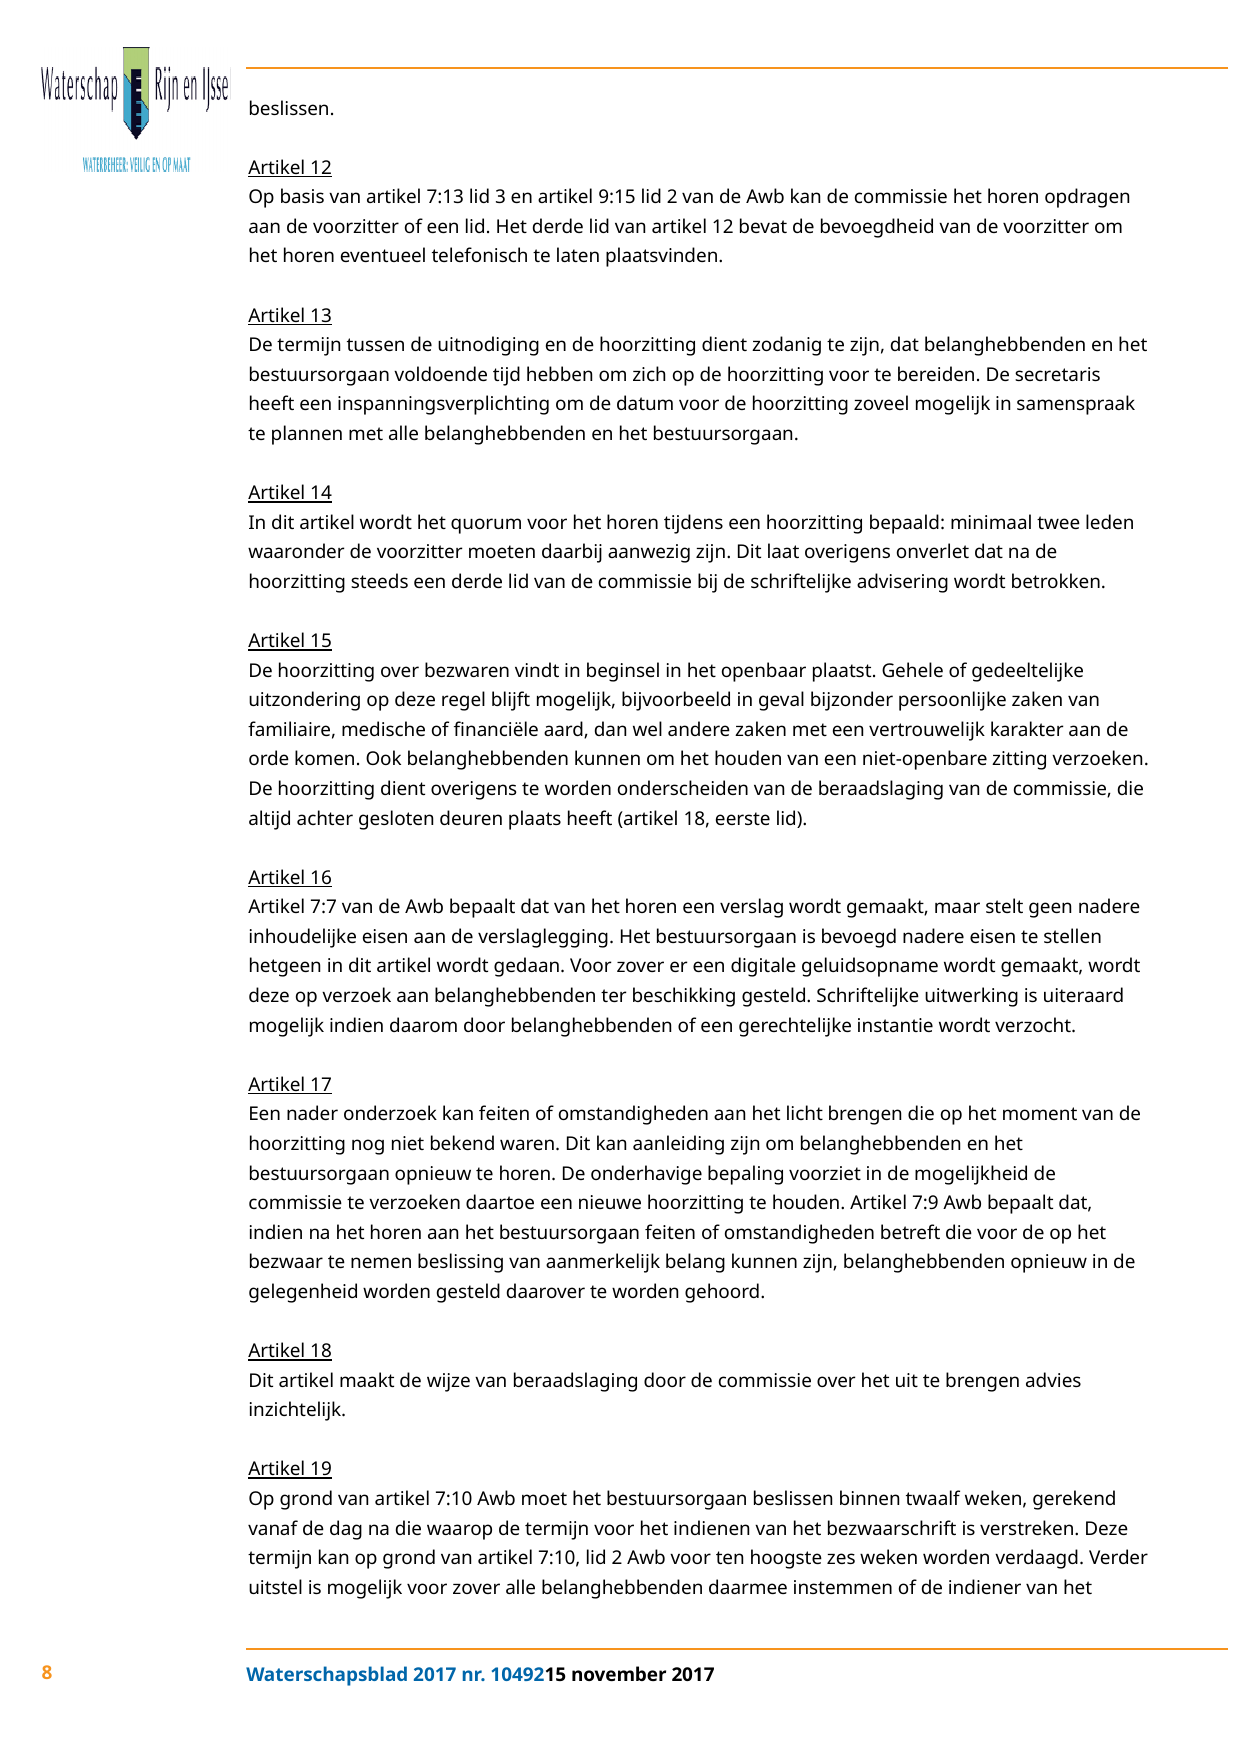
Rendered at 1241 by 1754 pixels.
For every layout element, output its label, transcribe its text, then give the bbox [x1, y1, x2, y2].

text Artikel 19 [248, 1456, 1152, 1481]
text Een nader onderzoek kan feiten of omstandigheden aan het licht brengen die op het moment van de hoorzitting nog niet bekend waren. Dit kan aanleiding zijn om belanghebbenden en het bestuursorgaan opnieuw te horen. De onderhavige bepaling voorziet in de mogelijkheid de commissie te verzoeken daartoe een nieuwe hoorzitting te houden. Artikel 7:9 Awb bepaalt dat, indien na het horen aan het bestuursorgaan feiten of omstandigheden betreft die voor de op het bezwaar te nemen beslissing van aanmerkelijk belang kunnen zijn, belanghebbenden opnieuw in de gelegenheid worden gesteld daarover te worden gehoord. [248, 1101, 1152, 1304]
text Artikel 17 [248, 1071, 1152, 1097]
text Artikel 18 [248, 1337, 1152, 1363]
picture [41, 47, 231, 172]
text In dit artikel wordt het quorum voor het horen tijdens een hoorzitting bepaald: minimaal twee leden waaronder de voorzitter moeten daarbij aanwezig zijn. Dit laat overigens onverlet dat na de hoorzitting steeds een derde lid van de commissie bij de schriftelijke advisering wordt betrokken. [248, 509, 1152, 594]
text beslissen. [248, 95, 1152, 121]
text De termijn tussen de uitnodiging en de hoorzitting dient zodanig te zijn, dat belanghebbenden en het bestuursorgaan voldoende tijd hebben om zich op de hoorzitting voor te bereiden. De secretaris heeft een inspanningsverplichting om de datum voor de hoorzitting zoveel mogelijk in samenspraak te plannen met alle belanghebbenden en het bestuursorgaan. [248, 331, 1152, 446]
text Artikel 15 [248, 627, 1152, 653]
text Artikel 12 [248, 154, 1152, 180]
text Artikel 7:7 van de Awb bepaalt dat van het horen een verslag wordt gemaakt, maar stelt geen nadere inhoudelijke eisen aan de verslaglegging. Het bestuursorgaan is bevoegd nadere eisen te stellen hetgeen in dit artikel wordt gedaan. Voor zover er een digitale geluidsopname wordt gemaakt, wordt deze op verzoek aan belanghebbenden ter beschikking gesteld. Schriftelijke uitwerking is uiteraard mogelijk indien daarom door belanghebbenden of een gerechtelijke instantie wordt verzocht. [248, 893, 1152, 1038]
text Dit artikel maakt de wijze van beraadslaging door de commissie over het uit te brengen advies inzichtelijk. [248, 1367, 1152, 1422]
text Artikel 13 [248, 302, 1152, 328]
text De hoorzitting over bezwaren vindt in beginsel in het openbaar plaatst. Gehele of gedeeltelijke uitzondering op deze regel blijft mogelijk, bijvoorbeeld in geval bijzonder persoonlijke zaken van familiaire, medische of financiële aard, dan wel andere zaken met een vertrouwelijk karakter aan de orde komen. Ook belanghebbenden kunnen om het houden van een niet-openbare zitting verzoeken. De hoorzitting dient overigens te worden onderscheiden van de beraadslaging van de commissie, die altijd achter gesloten deuren plaats heeft (artikel 18, eerste lid). [248, 657, 1152, 831]
text Op basis van artikel 7:13 lid 3 en artikel 9:15 lid 2 van de Awb kan de commissie het horen opdragen aan de voorzitter of een lid. Het derde lid van artikel 12 bevat de bevoegdheid van de voorzitter om het horen eventueel telefonisch te laten plaatsvinden. [248, 183, 1152, 268]
text Artikel 16 [248, 864, 1152, 890]
text Op grond van artikel 7:10 Awb moet het bestuursorgaan beslissen binnen twaalf weken, gerekend vanaf de dag na die waarop de termijn voor het indienen van het bezwaarschrift is verstreken. Deze termijn kan op grond van artikel 7:10, lid 2 Awb voor ten hoogste zes weken worden verdaagd. Verder uitstel is mogelijk voor zover alle belanghebbenden daarmee instemmen of de indiener van het [248, 1485, 1152, 1600]
text Artikel 14 [248, 479, 1152, 505]
